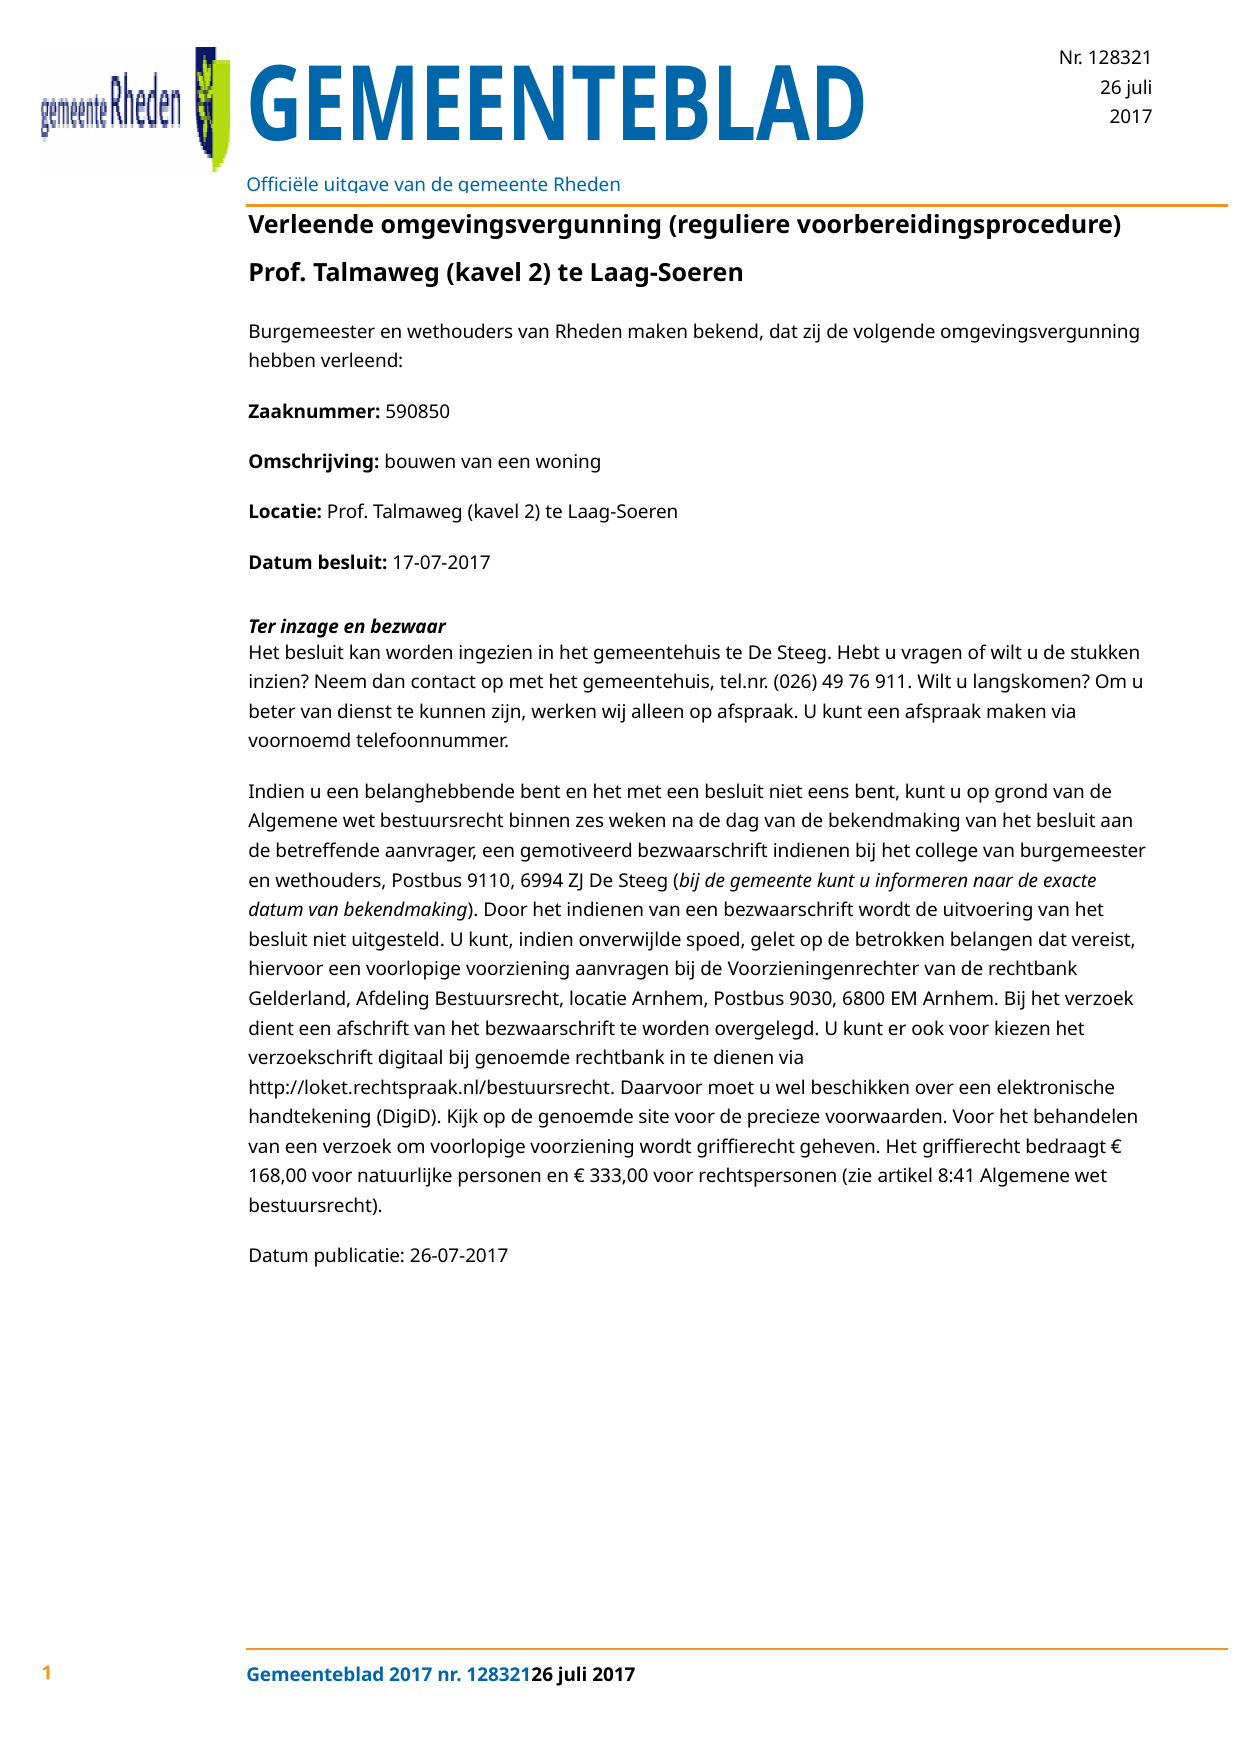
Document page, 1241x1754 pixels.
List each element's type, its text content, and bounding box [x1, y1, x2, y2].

text Het besluit kan worden ingezien in het gemeentehuis te De Steeg. Hebt u vragen of wilt u de stukken inzien? Neem dan contact op met het gemeentehuis, tel.nr. (026) 49 76 911. Wilt u langskomen? Om u beter van dienst te kunnen zijn, werken wij alleen op afspraak. U kunt een afspraak maken via voornoemd telefoonnummer. [248, 639, 1152, 753]
text Indien u een belanghebbende bent en het met een besluit niet eens bent, kunt u op grond van de Algemene wet bestuursrecht binnen zes weken na de dag van de bekendmaking van het besluit aan de betreffende aanvrager, een gemotiveerd bezwaarschrift indienen bij het college van burgemeester en wethouders, Postbus 9110, 6994 ZJ De Steeg (bij de gemeente kunt u informeren naar de exacte datum van bekendmaking). Door het indienen van een bezwaarschrift wordt de uitvoering van het besluit niet uitgesteld. U kunt, indien onverwijlde spoed, gelet op de betrokken belangen dat vereist, hiervoor een voorlopige voorziening aanvragen bij de Voorzieningenrechter van de rechtbank Gelderland, Afdeling Bestuursrecht, locatie Arnhem, Postbus 9030, 6800 EM Arnhem. Bij het verzoek dient een afschrift van het bezwaarschrift te worden overgelegd. U kunt er ook voor kiezen het verzoekschrift digitaal bij genoemde rechtbank in te dienen via http://loket.rechtspraak.nl/bestuursrecht. Daarvoor moet u wel beschikken over een elektronische handtekening (DigiD). Kijk op de genoemde site voor de precieze voorwaarden. Voor het behandelen van een verzoek om voorlopige voorziening wordt griffierecht geheven. Het griffierecht bedraagt € 168,00 voor natuurlijke personen en € 333,00 voor rechtspersonen (zie artikel 8:41 Algemene wet bestuursrecht). [248, 778, 1152, 1218]
text Burgemeester en wethouders van Rheden maken bekend, dat zij de volgende omgevingsvergunning hebben verleend: [248, 318, 1152, 373]
text Verleende omgevingsvergunning (reguliere voorbereidingsprocedure) Prof. Talmaweg (kavel 2) te Laag-Soeren [248, 207, 1152, 288]
picture [41, 47, 231, 172]
text Ter inzage en bezwaar [248, 613, 1152, 639]
text Zaaknummer: 590850 [248, 398, 1152, 424]
text Datum publicatie: 26-07-2017 [248, 1243, 1152, 1268]
text Datum besluit: 17-07-2017 [248, 549, 1152, 575]
text Locatie: Prof. Talmaweg (kavel 2) te Laag-Soeren [248, 499, 1152, 524]
text Omschrijving: bouwen van een woning [248, 448, 1152, 474]
